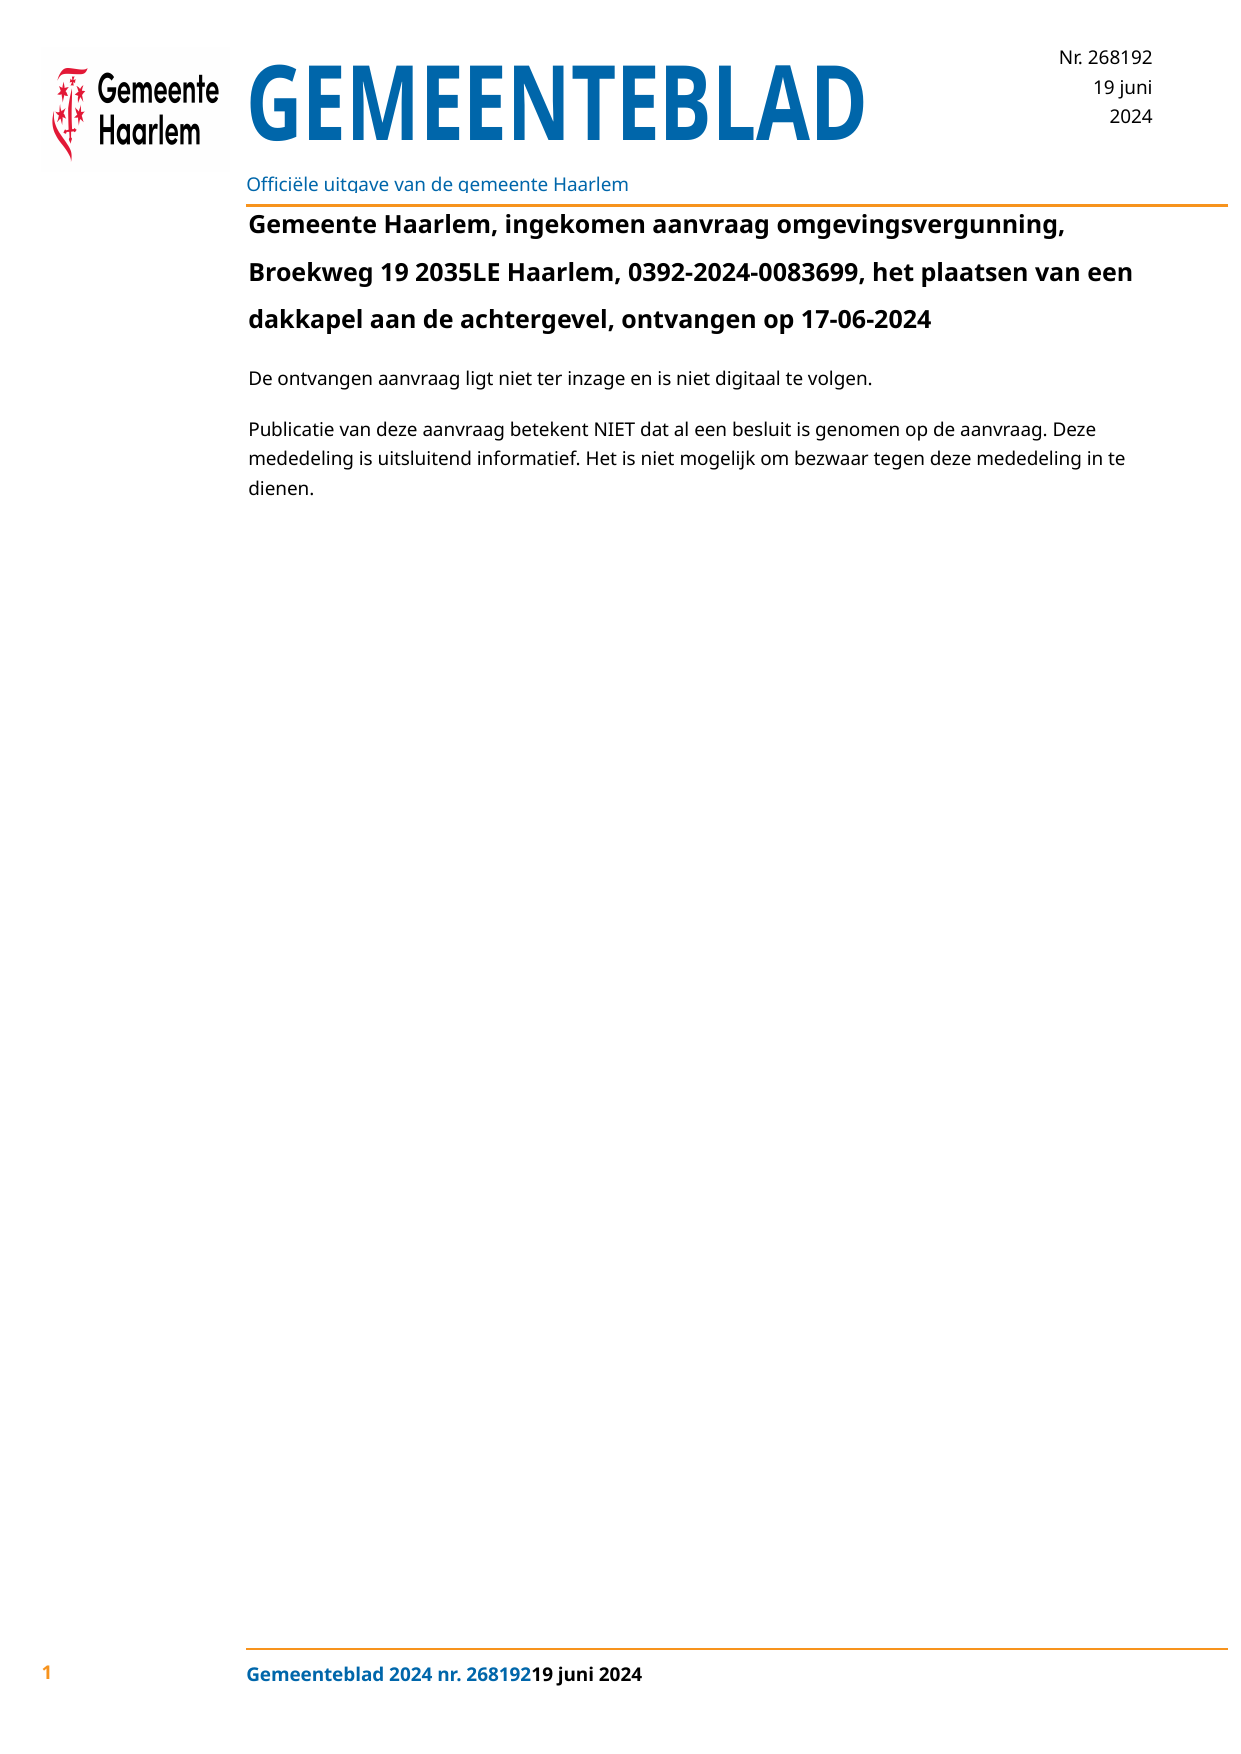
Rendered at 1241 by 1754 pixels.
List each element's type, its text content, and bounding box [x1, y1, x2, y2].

text De ontvangen aanvraag ligt niet ter inzage en is niet digitaal te volgen. [248, 366, 1152, 391]
picture [41, 47, 231, 172]
text Publicatie van deze aanvraag betekent NIET dat al een besluit is genomen op de aanvraag. Deze mededeling is uitsluitend informatief. Het is niet mogelijk om bezwaar tegen deze mededeling in te dienen. [248, 416, 1152, 501]
text Gemeente Haarlem, ingekomen aanvraag omgevingsvergunning, Broekweg 19 2035LE Haarlem, 0392-2024-0083699, het plaatsen van een dakkapel aan de achtergevel, ontvangen op 17-06-2024 [248, 207, 1152, 336]
